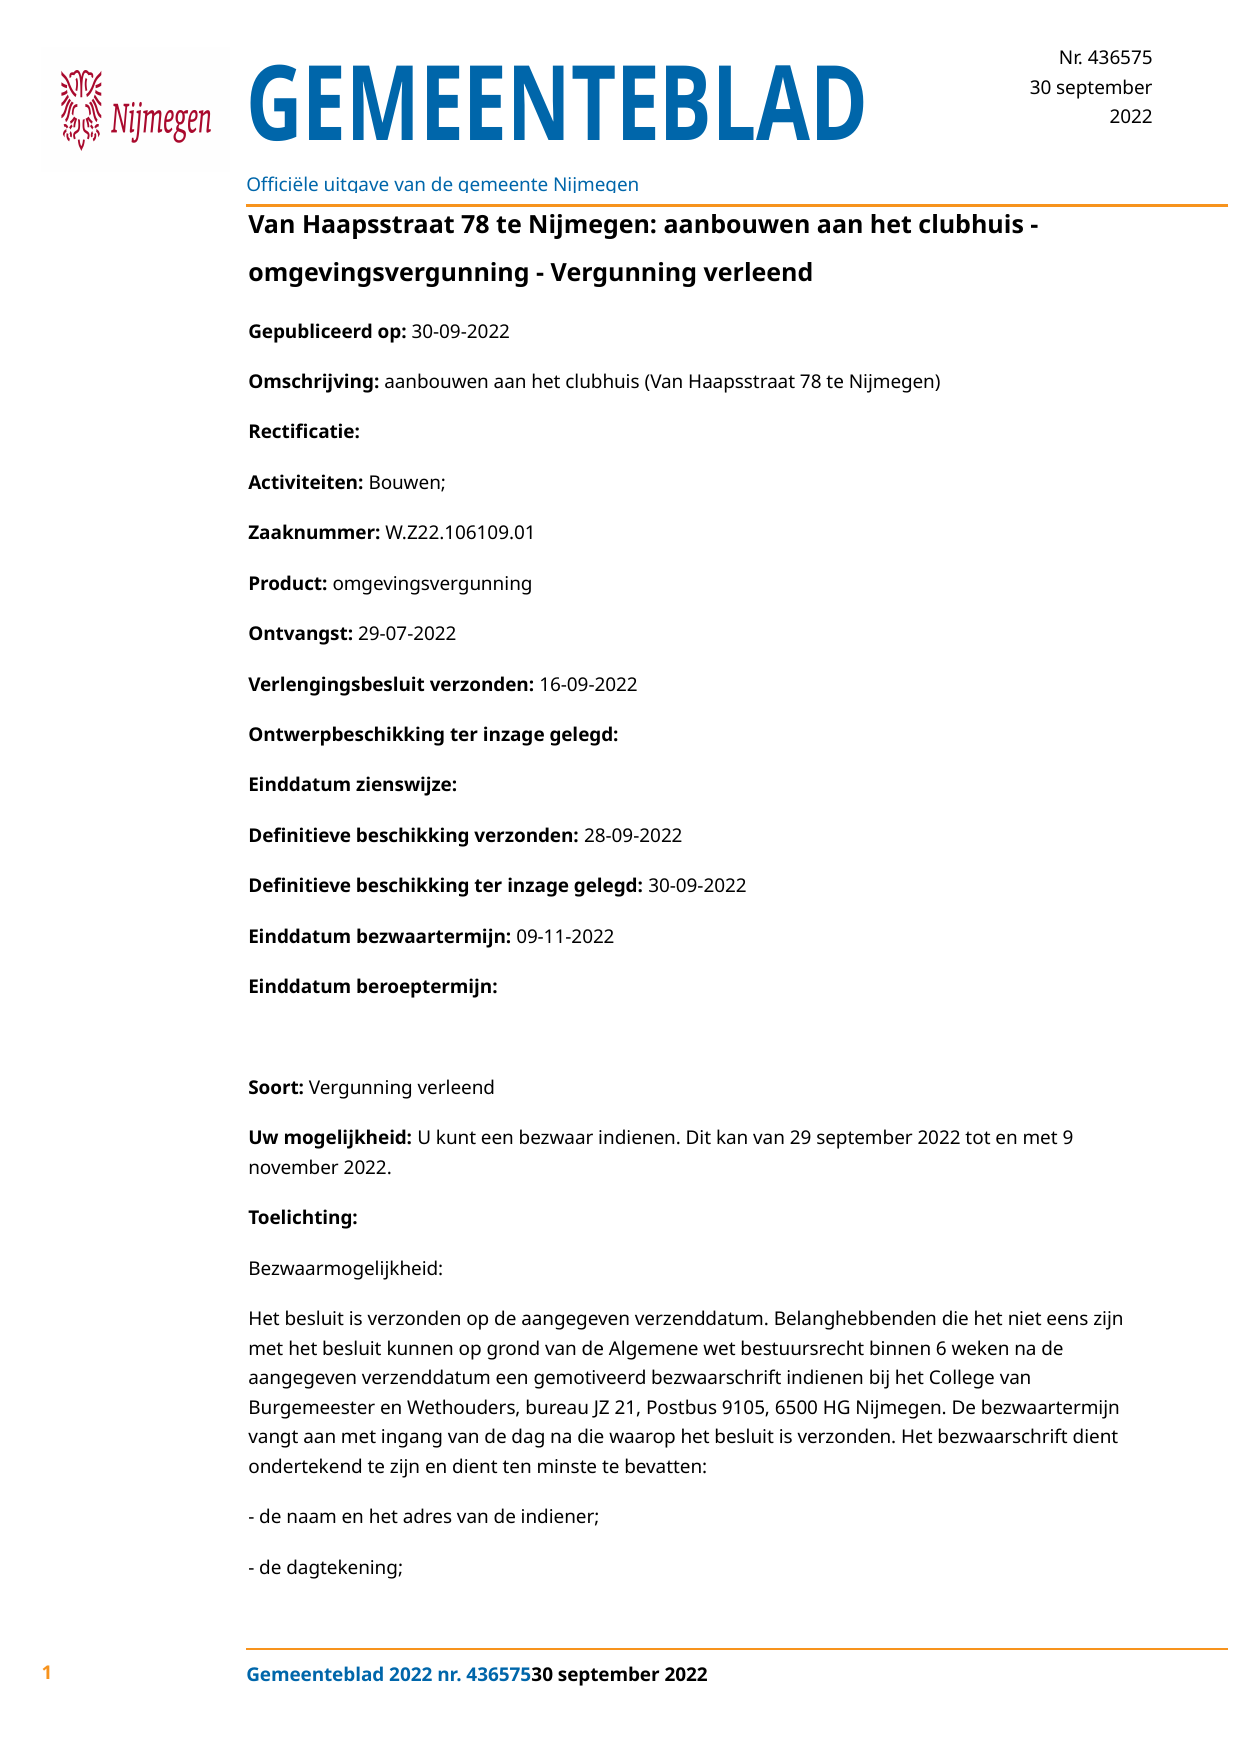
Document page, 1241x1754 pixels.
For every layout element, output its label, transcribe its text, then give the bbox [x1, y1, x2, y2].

text Bezwaarmogelijkheid: [248, 1255, 1152, 1281]
text Ontvangst: 29-07-2022 [248, 620, 1152, 646]
text Soort: Vergunning verleend [248, 1074, 1152, 1100]
text Definitieve beschikking ter inzage gelegd: 30-09-2022 [248, 872, 1152, 898]
text Het besluit is verzonden op de aangegeven verzenddatum. Belanghebbenden die het niet eens zijn met het besluit kunnen op grond van de Algemene wet bestuursrecht binnen 6 weken na de aangegeven verzenddatum een gemotiveerd bezwaarschrift indienen bij het College van Burgemeester en Wethouders, bureau JZ 21, Postbus 9105, 6500 HG Nijmegen. De bezwaartermijn vangt aan met ingang van de dag na die waarop het besluit is verzonden. Het bezwaarschrift dient ondertekend te zijn en dient ten minste te bevatten: [248, 1305, 1152, 1479]
text Verlengingsbesluit verzonden: 16-09-2022 [248, 671, 1152, 697]
text Ontwerpbeschikking ter inzage gelegd: [248, 721, 1152, 747]
text Rectificatie: [248, 419, 1152, 444]
text Einddatum bezwaartermijn: 09-11-2022 [248, 923, 1152, 949]
text Uw mogelijkheid: U kunt een bezwaar indienen. Dit kan van 29 september 2022 tot en met 9 november 2022. [248, 1124, 1152, 1180]
text Toelichting: [248, 1204, 1152, 1230]
text Omschrijving: aanbouwen aan het clubhuis (Van Haapsstraat 78 te Nijmegen) [248, 368, 1152, 394]
text Gepubliceerd op: 30-09-2022 [248, 318, 1152, 344]
text Definitieve beschikking verzonden: 28-09-2022 [248, 822, 1152, 848]
picture [41, 47, 231, 172]
text Product: omgevingsvergunning [248, 570, 1152, 596]
text Activiteiten: Bouwen; [248, 469, 1152, 495]
text - de naam en het adres van de indiener; [248, 1504, 1152, 1529]
text - de dagtekening; [248, 1554, 1152, 1580]
text Einddatum zienswijze: [248, 772, 1152, 797]
text Zaaknummer: W.Z22.106109.01 [248, 519, 1152, 545]
text Van Haapsstraat 78 te Nijmegen: aanbouwen aan het clubhuis - omgevingsvergunning - Vergunning verleend [248, 207, 1152, 288]
text Einddatum beroeptermijn: [248, 973, 1152, 999]
